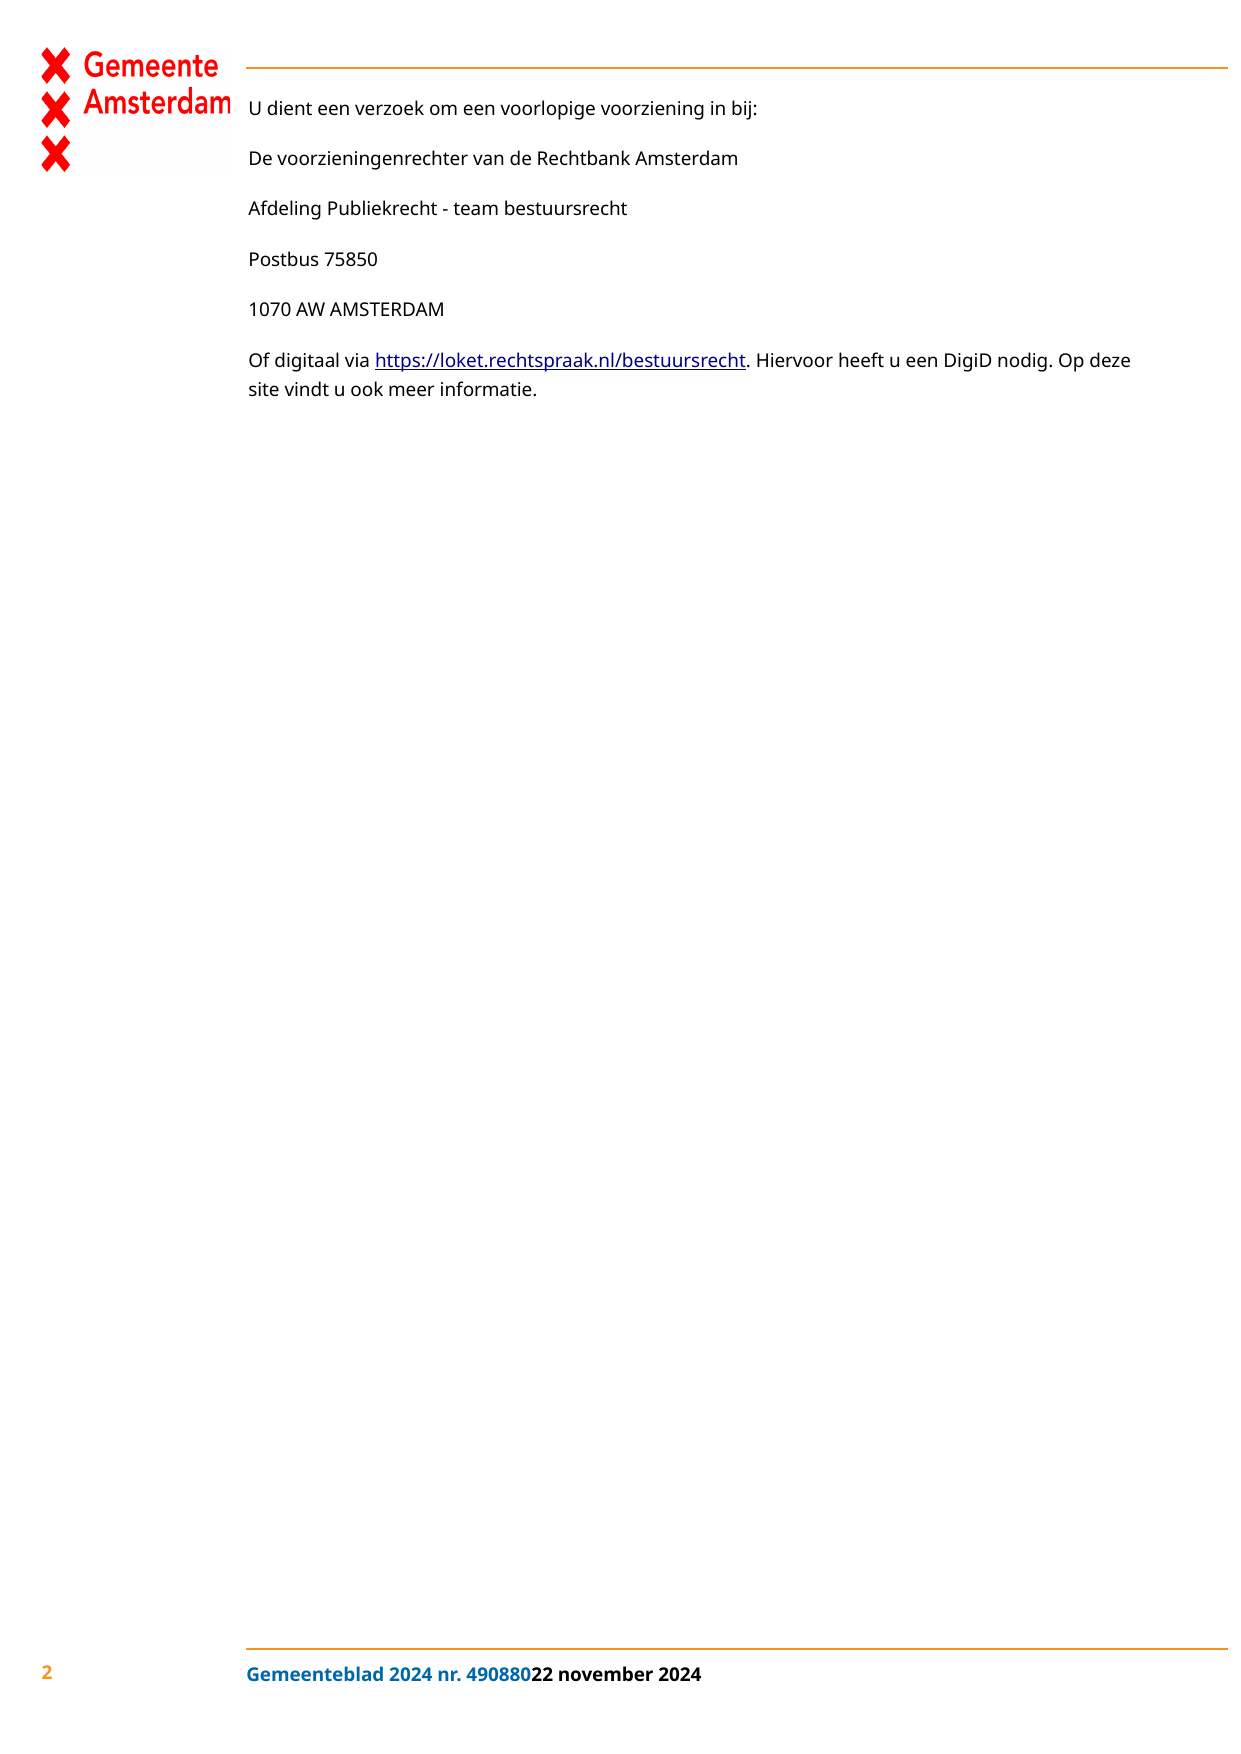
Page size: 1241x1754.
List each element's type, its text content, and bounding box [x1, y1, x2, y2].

text 1070 AW AMSTERDAM [248, 296, 1152, 322]
picture [41, 47, 231, 172]
text De voorzieningenrechter van de Rechtbank Amsterdam [248, 145, 1152, 171]
text Of digitaal via https://loket.rechtspraak.nl/bestuursrecht. Hiervoor heeft u een DigiD nodig. Op deze site vindt u ook meer informatie. [248, 347, 1152, 402]
text Postbus 75850 [248, 246, 1152, 272]
text Afdeling Publiekrecht - team bestuursrecht [248, 196, 1152, 221]
text U dient een verzoek om een voorlopige voorziening in bij: [248, 95, 1152, 121]
